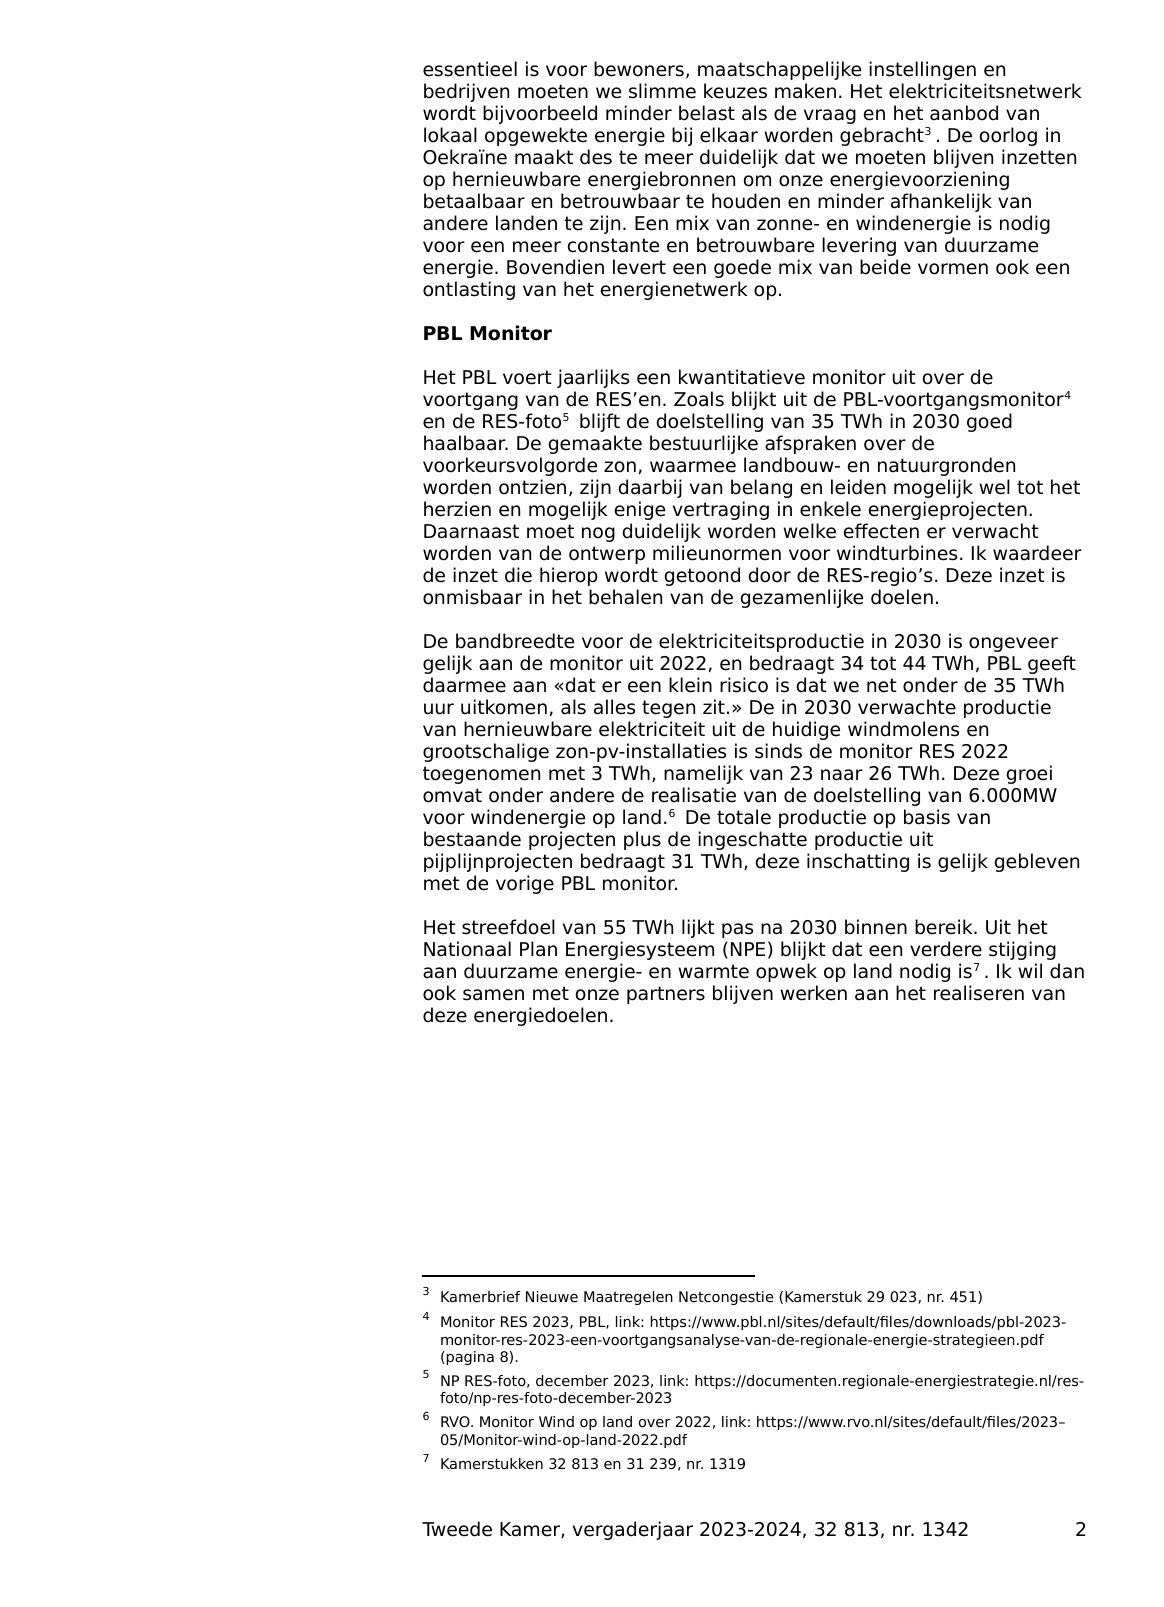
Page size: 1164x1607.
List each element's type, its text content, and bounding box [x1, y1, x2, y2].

text essentieel is voor bewoners, maatschappelijke instellingen en bedrijven moeten we slimme keuzes maken. Het elektriciteitsnetwerk wordt bijvoorbeeld minder belast als de vraag en het aanbod van lokaal opgewekte energie bij elkaar worden gebracht. De oorlog in Oekraïne maakt des te meer duidelijk dat we moeten blijven inzetten op hernieuwbare energiebronnen om onze energievoorziening betaalbaar en betrouwbaar te houden en minder afhankelijk van andere landen te zijn. Een mix van zonne- en windenergie is nodig voor een meer constante en betrouwbare levering van duurzame energie. Bovendien levert een goede mix van beide vormen ook een ontlasting van het energienetwerk op. [422, 59, 1087, 301]
text RVO. Monitor Wind op land over 2022, link: https://www.rvo.nl/sites/default/files/2023–05/Monitor-wind-op-land-2022.pdf [422, 1410, 1087, 1449]
text Het streefdoel van 55 TWh lijkt pas na 2030 binnen bereik. Uit het Nationaal Plan Energiesysteem (NPE) blijkt dat een verdere stijging aan duurzame energie- en warmte opwek op land nodig is. Ik wil dan ook samen met onze partners blijven werken aan het realiseren van deze energiedoelen. [422, 917, 1087, 1027]
text Kamerbrief Nieuwe Maatregelen Netcongestie (Kamerstuk 29 023, nr. 451) [422, 1285, 1087, 1307]
text Het PBL voert jaarlijks een kwantitatieve monitor uit over de voortgang van de RES’en. Zoals blijkt uit de PBL-voortgangsmonitor en de RES-foto blijft de doelstelling van 35 TWh in 2030 goed haalbaar. De gemaakte bestuurlijke afspraken over de voorkeursvolgorde zon, waarmee landbouw- en natuurgronden worden ontzien, zijn daarbij van belang en leiden mogelijk wel tot het herzien en mogelijk enige vertraging in enkele energieprojecten. Daarnaast moet nog duidelijk worden welke effecten er verwacht worden van de ontwerp milieunormen voor windturbines. Ik waardeer de inzet die hierop wordt getoond door de RES-regio’s. Deze inzet is onmisbaar in het behalen van de gezamenlijke doelen. [422, 367, 1087, 609]
subtitle PBL Monitor [422, 323, 1087, 345]
text NP RES-foto, december 2023, link: https://documenten.regionale-energiestrategie.nl/res-foto/np-res-foto-december-2023 [422, 1368, 1087, 1407]
text Monitor RES 2023, PBL, link: https://www.pbl.nl/sites/default/files/downloads/pbl-2023-monitor-res-2023-een-voortgangsanalyse-van-de-regionale-energie-strategieen.pdf (pagina 8). [422, 1310, 1087, 1366]
text Kamerstukken 32 813 en 31 239, nr. 1319 [422, 1452, 1087, 1474]
text De bandbreedte voor de elektriciteitsproductie in 2030 is ongeveer gelijk aan de monitor uit 2022, en bedraagt 34 tot 44 TWh, PBL geeft daarmee aan «dat er een klein risico is dat we net onder de 35 TWh uur uitkomen, als alles tegen zit.» De in 2030 verwachte productie van hernieuwbare elektriciteit uit de huidige windmolens en grootschalige zon-pv-installaties is sinds de monitor RES 2022 toegenomen met 3 TWh, namelijk van 23 naar 26 TWh. Deze groei omvat onder andere de realisatie van de doelstelling van 6.000MW voor windenergie op land. De totale productie op basis van bestaande projecten plus de ingeschatte productie uit pijplijnprojecten bedraagt 31 TWh, deze inschatting is gelijk gebleven met de vorige PBL monitor. [422, 631, 1087, 895]
